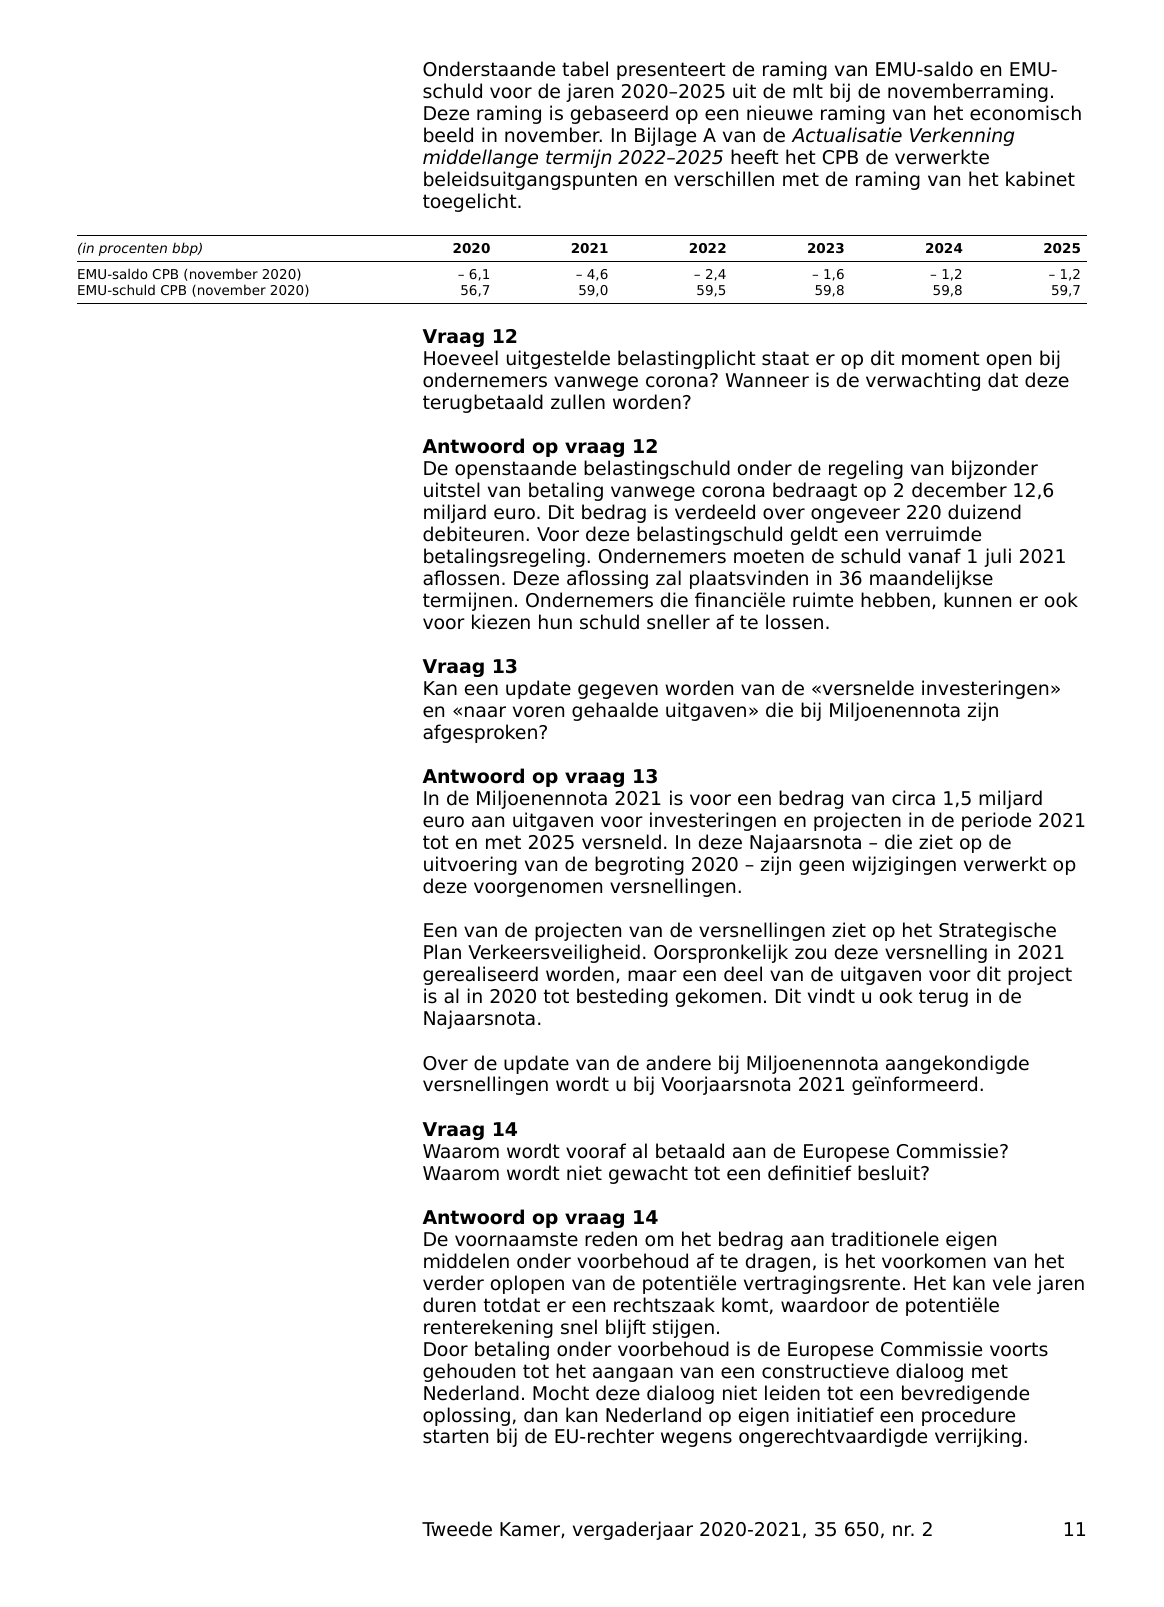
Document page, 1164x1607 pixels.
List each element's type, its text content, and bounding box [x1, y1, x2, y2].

text Kan een update gegeven worden van de «versnelde investeringen» en «naar voren gehaalde uitgaven» die bij Miljoenennota zijn afgesproken? [422, 678, 1087, 744]
text In de Miljoenennota 2021 is voor een bedrag van circa 1,5 miljard euro aan uitgaven voor investeringen en projecten in de periode 2021 tot en met 2025 versneld. In deze Najaarsnota – die ziet op de uitvoering van de begroting 2020 – zijn geen wijzigingen verwerkt op deze voorgenomen versnellingen. [422, 788, 1087, 898]
text Antwoord op vraag 13 [422, 766, 1087, 788]
table_cell – 6,1 [378, 262, 496, 282]
table_cell – 4,6 [496, 262, 614, 282]
text Over de update van de andere bij Miljoenennota aangekondigde versnellingen wordt u bij Voorjaarsnota 2021 geïnformeerd. [422, 1052, 1087, 1096]
text De openstaande belastingschuld onder de regeling van bijzonder uitstel van betaling vanwege corona bedraagt op 2 december 12,6 miljard euro. Dit bedrag is verdeeld over ongeveer 220 duizend debiteuren. Voor deze belastingschuld geldt een verruimde betalingsregeling. Ondernemers moeten de schuld vanaf 1 juli 2021 aflossen. Deze aflossing zal plaatsvinden in 36 maandelijkse termijnen. Ondernemers die financiële ruimte hebben, kunnen er ook voor kiezen hun schuld sneller af te lossen. [422, 458, 1087, 634]
table_header 2023 [732, 236, 850, 261]
table_cell – 2,4 [614, 262, 732, 282]
text De voornaamste reden om het bedrag aan traditionele eigen middelen onder voorbehoud af te dragen, is het voorkomen van het verder oplopen van de potentiële vertragingsrente. Het kan vele jaren duren totdat er een rechtszaak komt, waardoor de potentiële renterekening snel blijft stijgen. [422, 1229, 1087, 1338]
table_cell 59,8 [850, 283, 968, 303]
text Vraag 12 [422, 326, 1087, 348]
table_cell EMU-schuld CPB (november 2020) [77, 283, 378, 303]
table_cell 59,7 [969, 283, 1087, 303]
text Onderstaande tabel presenteert de raming van EMU-saldo en EMU-schuld voor de jaren 2020–2025 uit de mlt bij de novemberraming. Deze raming is gebaseerd op een nieuwe raming van het economisch beeld in november. In Bijlage A van de Actualisatie Verkenning middellange termijn 2022–2025 heeft het CPB de verwerkte beleidsuitgangspunten en verschillen met de raming van het kabinet toegelicht. [422, 59, 1087, 213]
text Waarom wordt vooraf al betaald aan de Europese Commissie? Waarom wordt niet gewacht tot een definitief besluit? [422, 1141, 1087, 1184]
table_cell 59,0 [496, 283, 614, 303]
table_header (in procenten bbp) [77, 236, 378, 261]
table_cell – 1,2 [969, 262, 1087, 282]
table_header 2020 [378, 236, 496, 261]
table_cell – 1,2 [850, 262, 968, 282]
table_header 2022 [614, 236, 732, 261]
table_cell EMU-saldo CPB (november 2020) [77, 262, 378, 282]
table_header 2021 [496, 236, 614, 261]
table_cell 59,8 [732, 283, 850, 303]
table_header 2024 [850, 236, 968, 261]
text Vraag 13 [422, 656, 1087, 678]
text Antwoord op vraag 12 [422, 436, 1087, 458]
text Een van de projecten van de versnellingen ziet op het Strategische Plan Verkeersveiligheid. Oorspronkelijk zou deze versnelling in 2021 gerealiseerd worden, maar een deel van de uitgaven voor dit project is al in 2020 tot besteding gekomen. Dit vindt u ook terug in de Najaarsnota. [422, 920, 1087, 1030]
table_cell 59,5 [614, 283, 732, 303]
text Hoeveel uitgestelde belastingplicht staat er op dit moment open bij ondernemers vanwege corona? Wanneer is de verwachting dat deze terugbetaald zullen worden? [422, 348, 1087, 414]
text Door betaling onder voorbehoud is de Europese Commissie voorts gehouden tot het aangaan van een constructieve dialoog met Nederland. Mocht deze dialoog niet leiden tot een bevredigende oplossing, dan kan Nederland op eigen initiatief een procedure starten bij de EU-rechter wegens ongerechtvaardigde verrijking. [422, 1338, 1087, 1448]
table_cell 56,7 [378, 283, 496, 303]
text Antwoord op vraag 14 [422, 1207, 1087, 1229]
table_header 2025 [969, 236, 1087, 261]
table_cell – 1,6 [732, 262, 850, 282]
text Vraag 14 [422, 1118, 1087, 1141]
